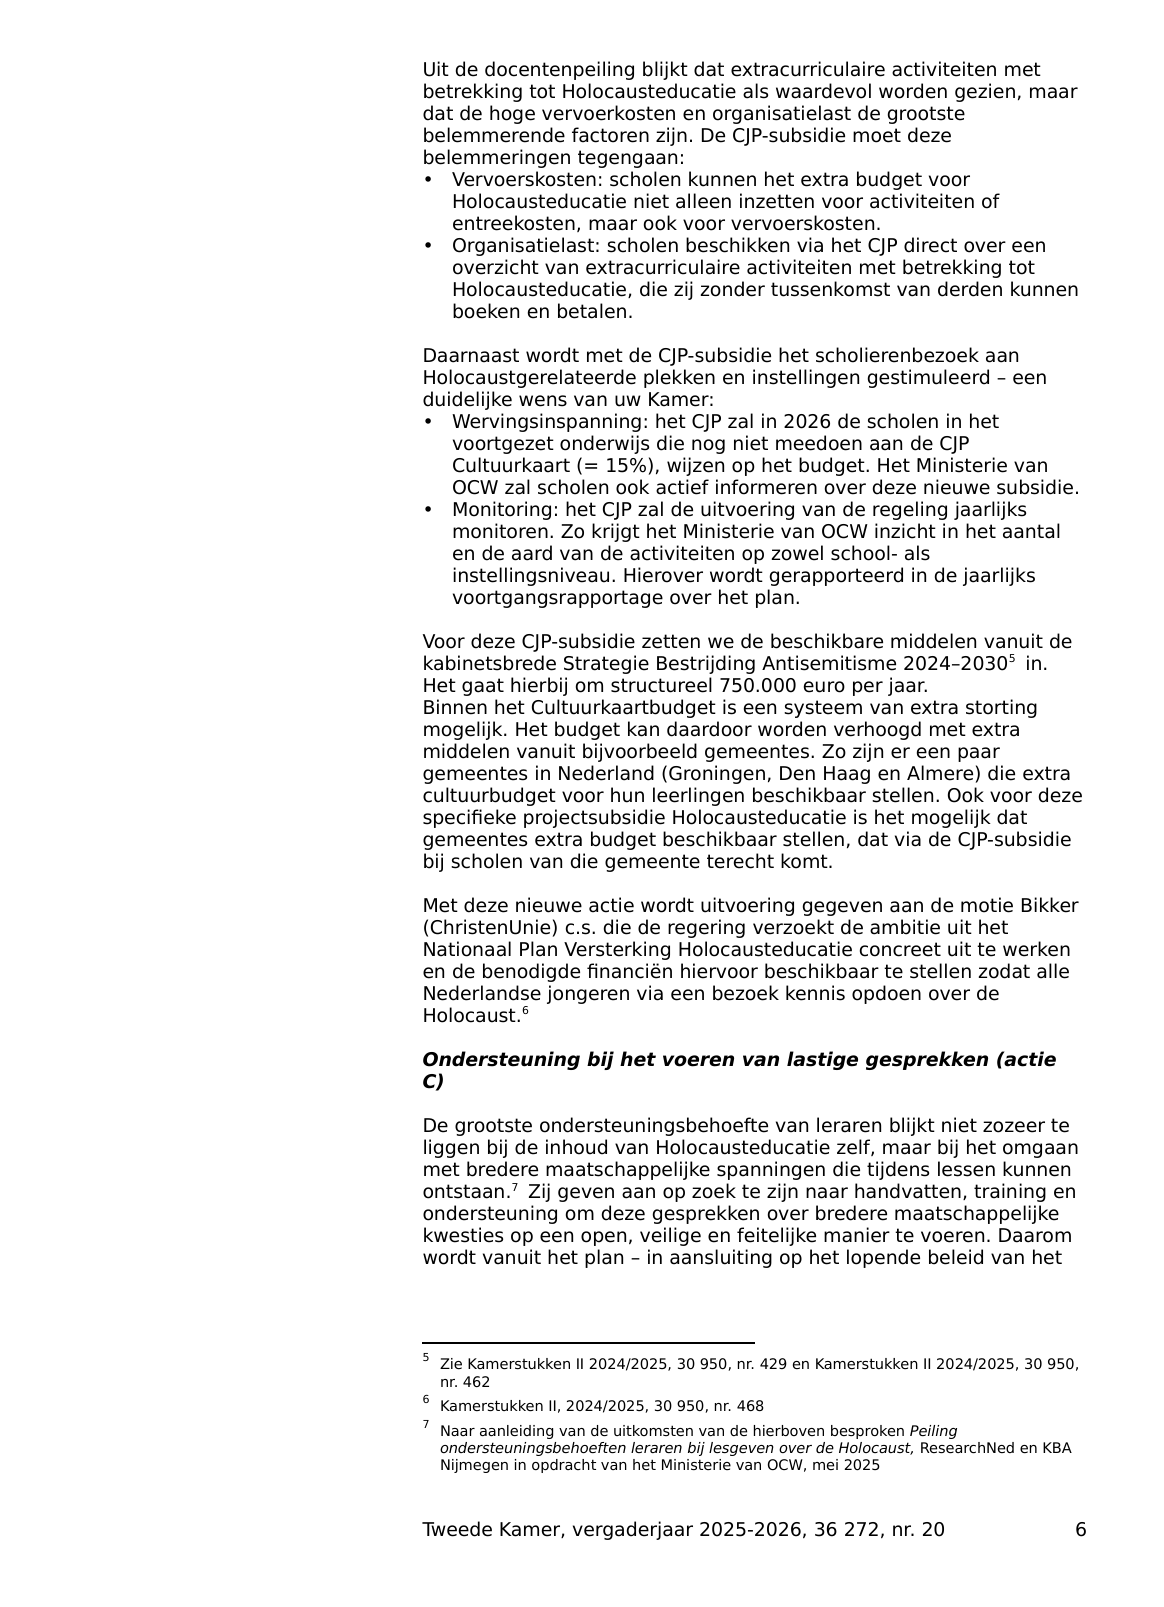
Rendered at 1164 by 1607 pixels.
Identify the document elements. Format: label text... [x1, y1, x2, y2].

text Binnen het Cultuurkaartbudget is een systeem van extra storting mogelijk. Het budget kan daardoor worden verhoogd met extra middelen vanuit bijvoorbeeld gemeentes. Zo zijn er een paar gemeentes in Nederland (Groningen, Den Haag en Almere) die extra cultuurbudget voor hun leerlingen beschikbaar stellen. Ook voor deze specifieke projectsubsidie Holocausteducatie is het mogelijk dat gemeentes extra budget beschikbaar stellen, dat via de CJP-subsidie bij scholen van die gemeente terecht komt. [422, 697, 1087, 873]
text • Monitoring: het CJP zal de uitvoering van de regeling jaarlijks monitoren. Zo krijgt het Ministerie van OCW inzicht in het aantal en de aard van de activiteiten op zowel school- als instellingsniveau. Hierover wordt gerapporteerd in de jaarlijks voortgangsrapportage over het plan. [422, 499, 1087, 609]
text Voor deze CJP-subsidie zetten we de beschikbare middelen vanuit de kabinetsbrede Strategie Bestrijding Antisemitisme 2024–2030 in. Het gaat hierbij om structureel 750.000 euro per jaar. [422, 631, 1087, 697]
text Zie Kamerstukken II 2024/2025, 30 950, nr. 429 en Kamerstukken II 2024/2025, 30 950, nr. 462 [422, 1352, 1087, 1391]
text De grootste ondersteuningsbehoefte van leraren blijkt niet zozeer te liggen bij de inhoud van Holocausteducatie zelf, maar bij het omgaan met bredere maatschappelijke spanningen die tijdens lessen kunnen ontstaan. Zij geven aan op zoek te zijn naar handvatten, training en ondersteuning om deze gesprekken over bredere maatschappelijke kwesties op een open, veilige en feitelijke manier te voeren. Daarom wordt vanuit het plan – in aansluiting op het lopende beleid van het [422, 1115, 1087, 1269]
text • Wervingsinspanning: het CJP zal in 2026 de scholen in het voortgezet onderwijs die nog niet meedoen aan de CJP Cultuurkaart (= 15%), wijzen op het budget. Het Ministerie van OCW zal scholen ook actief informeren over deze nieuwe subsidie. [422, 411, 1087, 499]
text Uit de docentenpeiling blijkt dat extracurriculaire activiteiten met betrekking tot Holocausteducatie als waardevol worden gezien, maar dat de hoge vervoerkosten en organisatielast de grootste belemmerende factoren zijn. De CJP-subsidie moet deze belemmeringen tegengaan: [422, 59, 1087, 169]
text Kamerstukken II, 2024/2025, 30 950, nr. 468 [422, 1393, 1087, 1416]
text Daarnaast wordt met de CJP-subsidie het scholierenbezoek aan Holocaustgerelateerde plekken en instellingen gestimuleerd – een duidelijke wens van uw Kamer: [422, 345, 1087, 411]
subtitle Ondersteuning bij het voeren van lastige gesprekken (actie C) [422, 1049, 1087, 1093]
text • Vervoerskosten: scholen kunnen het extra budget voor Holocausteducatie niet alleen inzetten voor activiteiten of entreekosten, maar ook voor vervoerskosten. [422, 169, 1087, 235]
text Met deze nieuwe actie wordt uitvoering gegeven aan de motie Bikker (ChristenUnie) c.s. die de regering verzoekt de ambitie uit het Nationaal Plan Versterking Holocausteducatie concreet uit te werken en de benodigde financiën hiervoor beschikbaar te stellen zodat alle Nederlandse jongeren via een bezoek kennis opdoen over de Holocaust. [422, 895, 1087, 1027]
text • Organisatielast: scholen beschikken via het CJP direct over een overzicht van extracurriculaire activiteiten met betrekking tot Holocausteducatie, die zij zonder tussenkomst van derden kunnen boeken en betalen. [422, 235, 1087, 323]
text Naar aanleiding van de uitkomsten van de hierboven besproken Peiling ondersteuningsbehoeften leraren bij lesgeven over de Holocaust, ResearchNed en KBA Nijmegen in opdracht van het Ministerie van OCW, mei 2025 [422, 1418, 1087, 1474]
